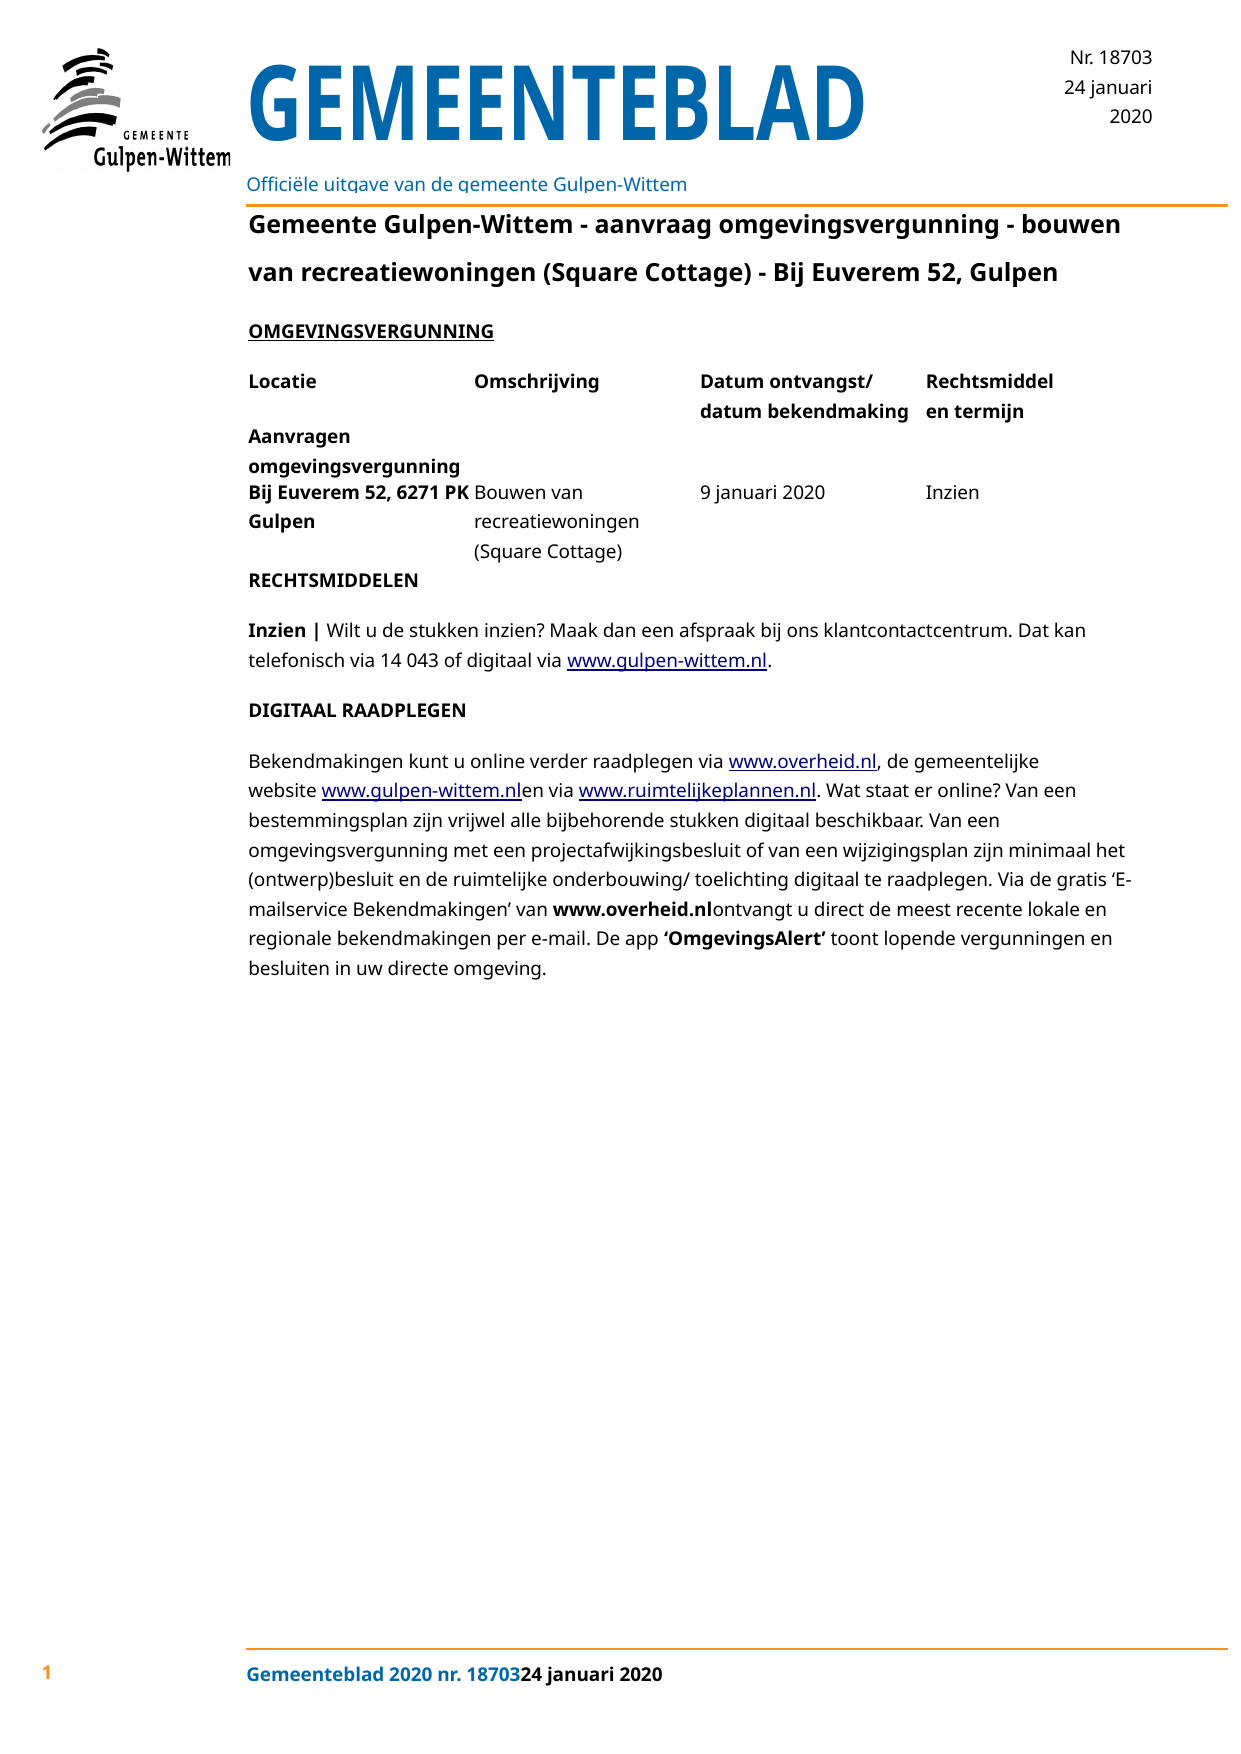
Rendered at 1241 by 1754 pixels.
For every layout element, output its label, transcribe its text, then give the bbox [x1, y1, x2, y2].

picture [41, 47, 231, 172]
table_cell [926, 424, 1152, 479]
text Inzien | Wilt u de stukken inzien? Maak dan een afspraak bij ons klantcontactcentrum. Dat kan telefonisch via 14 043 of digitaal via www.gulpen-wittem.nl. [248, 618, 1152, 673]
text Gemeente Gulpen-Wittem - aanvraag omgevingsvergunning - bouwen van recreatiewoningen (Square Cottage) - Bij Euverem 52, Gulpen [248, 207, 1152, 288]
text OMGEVINGSVERGUNNING [248, 318, 1152, 344]
text Bekendmakingen kunt u online verder raadplegen via www.overheid.nl, de gemeentelijke website www.gulpen-wittem.nlen via www.ruimtelijkeplannen.nl. Wat staat er online? Van een bestemmingsplan zijn vrijwel alle bijbehorende stukken digitaal beschikbaar. Van een omgevingsvergunning met een projectafwijkingsbesluit of van een wijzigingsplan zijn minimaal het (ontwerp)besluit en de ruimtelijke onderbouwing/ toelichting digitaal te raadplegen. Via de gratis ‘E-mailservice Bekendmakingen’ van www.overheid.nlontvangt u direct de meest recente lokale en regionale bekendmakingen per e-mail. De app ‘OmgevingsAlert’ toont lopende vergunningen en besluiten in uw directe omgeving. [248, 748, 1152, 981]
table_cell Inzien [926, 479, 1152, 564]
table_cell Bij Euverem 52, 6271 PK Gulpen [248, 479, 474, 564]
table_cell 9 januari 2020 [700, 479, 926, 564]
table_header Rechtsmiddel en termijn [926, 369, 1152, 424]
text RECHTSMIDDELEN [248, 567, 1152, 593]
table_cell Aanvragen omgevingsvergunning [248, 424, 474, 479]
table_cell [474, 424, 700, 479]
table_header Omschrijving [474, 369, 700, 424]
table_header Locatie [248, 369, 474, 424]
table_cell [700, 424, 926, 479]
table_header Datum ontvangst/ datum bekendmaking [700, 369, 926, 424]
text DIGITAAL RAADPLEGEN [248, 698, 1152, 723]
table_cell Bouwen van recreatiewoningen (Square Cottage) [474, 479, 700, 564]
